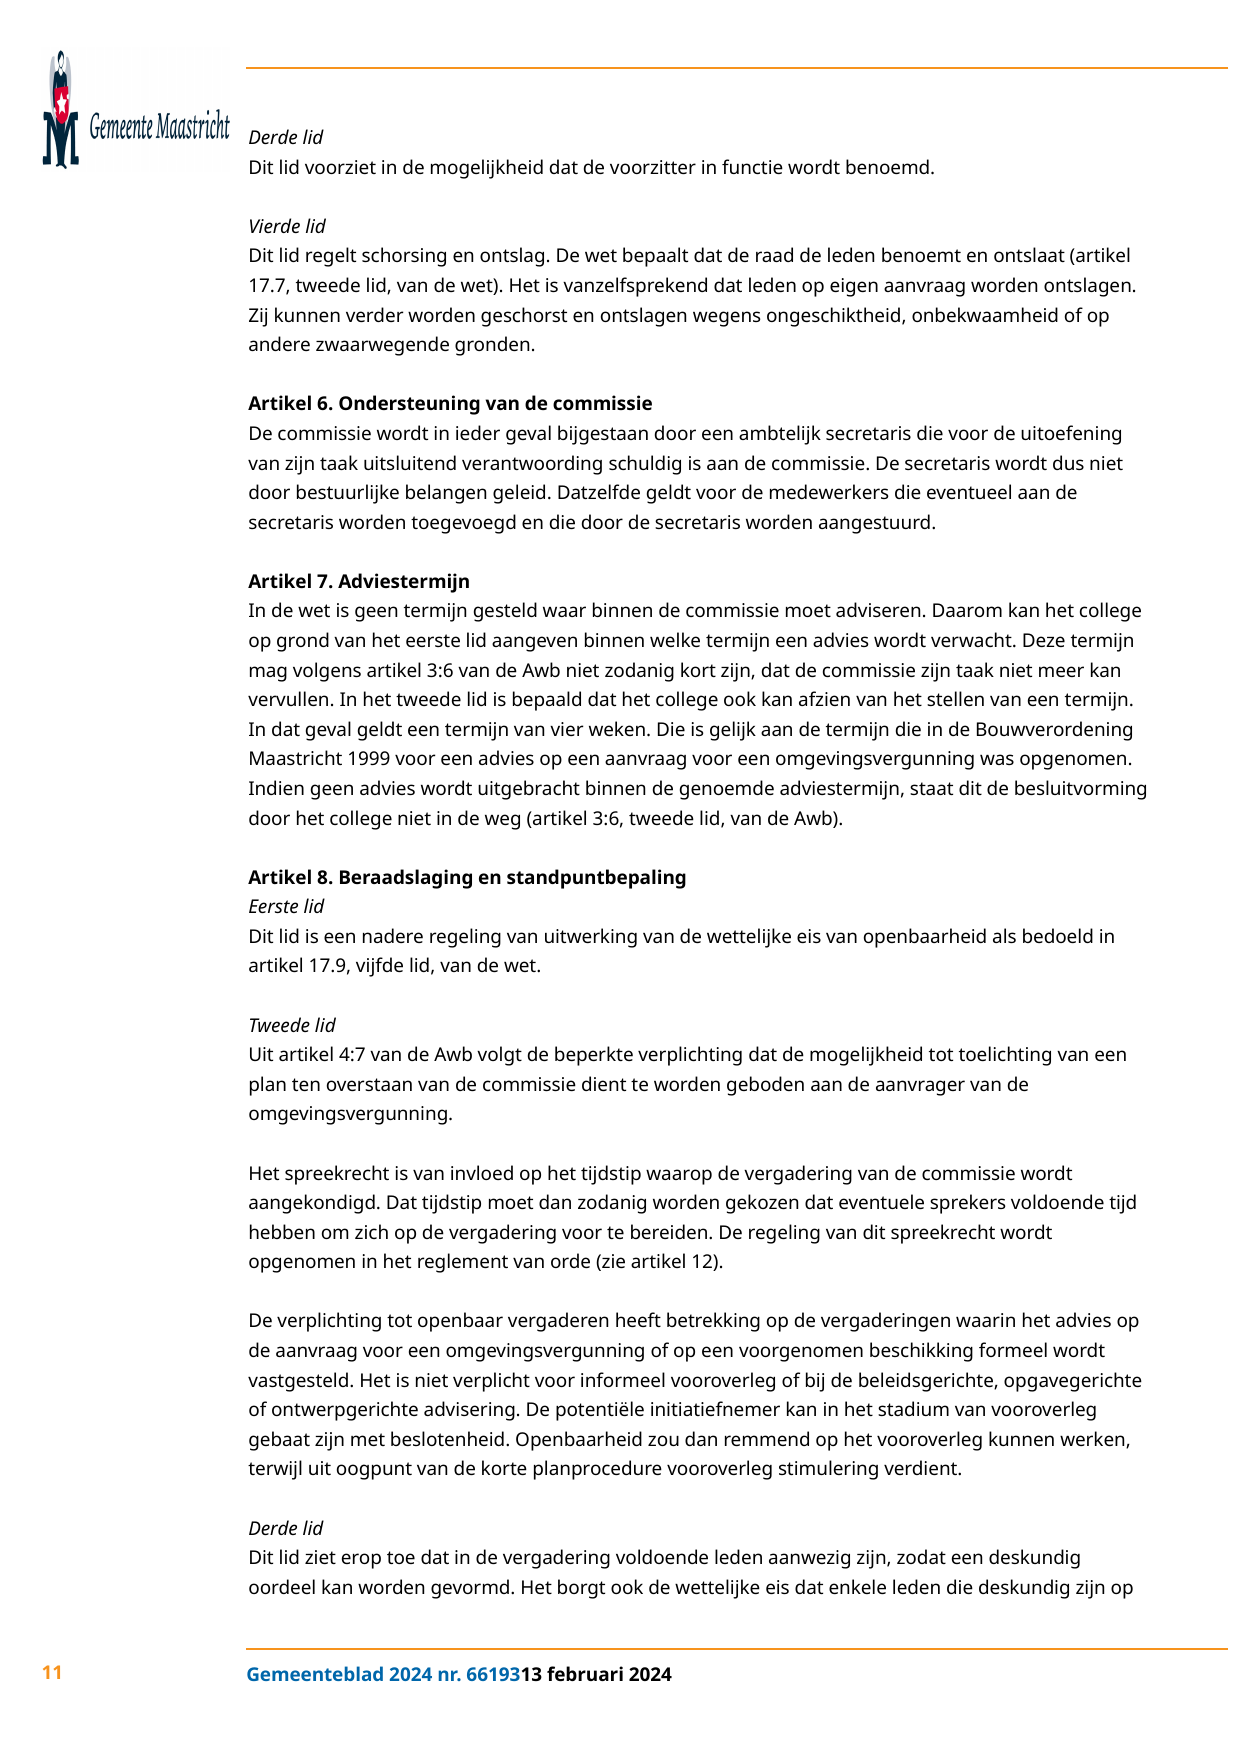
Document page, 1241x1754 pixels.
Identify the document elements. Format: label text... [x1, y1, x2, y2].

text Vierde lid [248, 213, 1152, 239]
text In de wet is geen termijn gesteld waar binnen de commissie moet adviseren. Daarom kan het college op grond van het eerste lid aangeven binnen welke termijn een advies wordt verwacht. Deze termijn mag volgens artikel 3:6 van de Awb niet zodanig kort zijn, dat de commissie zijn taak niet meer kan vervullen. In het tweede lid is bepaald dat het college ook kan afzien van het stellen van een termijn. In dat geval geldt een termijn van vier weken. Die is gelijk aan de termijn die in de Bouwverordening Maastricht 1999 voor een advies op een aanvraag voor een omgevingsvergunning was opgenomen. [248, 598, 1152, 771]
text Dit lid ziet erop toe dat in de vergadering voldoende leden aanwezig zijn, zodat een deskundig oordeel kan worden gevormd. Het borgt ook de wettelijke eis dat enkele leden die deskundig zijn op [248, 1544, 1152, 1600]
text Tweede lid [248, 1012, 1152, 1038]
text Dit lid is een nadere regeling van uitwerking van de wettelijke eis van openbaarheid als bedoeld in artikel 17.9, vijfde lid, van de wet. [248, 923, 1152, 978]
text De commissie wordt in ieder geval bijgestaan door een ambtelijk secretaris die voor de uitoefening van zijn taak uitsluitend verantwoording schuldig is aan de commissie. De secretaris wordt dus niet door bestuurlijke belangen geleid. Datzelfde geldt voor de medewerkers die eventueel aan de secretaris worden toegevoegd en die door de secretaris worden aangestuurd. [248, 420, 1152, 535]
text Dit lid voorziet in de mogelijkheid dat de voorzitter in functie wordt benoemd. [248, 154, 1152, 180]
text De verplichting tot openbaar vergaderen heeft betrekking op de vergaderingen waarin het advies op de aanvraag voor een omgevingsvergunning of op een voorgenomen beschikking formeel wordt vastgesteld. Het is niet verplicht voor informeel vooroverleg of bij de beleidsgerichte, opgavegerichte of ontwerpgerichte advisering. De potentiële initiatiefnemer kan in het stadium van vooroverleg gebaat zijn met beslotenheid. Openbaarheid zou dan remmend op het vooroverleg kunnen werken, terwijl uit oogpunt van de korte planprocedure vooroverleg stimulering verdient. [248, 1308, 1152, 1481]
text Het spreekrecht is van invloed op het tijdstip waarop de vergadering van de commissie wordt aangekondigd. Dat tijdstip moet dan zodanig worden gekozen dat eventuele sprekers voldoende tijd hebben om zich op de vergadering voor te bereiden. De regeling van dit spreekrecht wordt opgenomen in het reglement van orde (zie artikel 12). [248, 1160, 1152, 1274]
text Eerste lid [248, 893, 1152, 919]
text Indien geen advies wordt uitgebracht binnen de genoemde adviestermijn, staat dit de besluitvorming door het college niet in de weg (artikel 3:6, tweede lid, van de Awb). [248, 775, 1152, 831]
text Dit lid regelt schorsing en ontslag. De wet bepaalt dat de raad de leden benoemt en ontslaat (artikel 17.7, tweede lid, van de wet). Het is vanzelfsprekend dat leden op eigen aanvraag worden ontslagen. Zij kunnen verder worden geschorst en ontslagen wegens ongeschiktheid, onbekwaamheid of op andere zwaarwegende gronden. [248, 243, 1152, 357]
picture [41, 47, 231, 172]
text Artikel 8. Beraadslaging en standpuntbepaling [248, 864, 1152, 890]
text Uit artikel 4:7 van de Awb volgt de beperkte verplichting dat de mogelijkheid tot toelichting van een plan ten overstaan van de commissie dient te worden geboden aan de aanvrager van de omgevingsvergunning. [248, 1041, 1152, 1126]
text Artikel 7. Adviestermijn [248, 568, 1152, 594]
text Derde lid [248, 1515, 1152, 1541]
text Artikel 6. Ondersteuning van de commissie [248, 391, 1152, 416]
text Derde lid [248, 124, 1152, 150]
